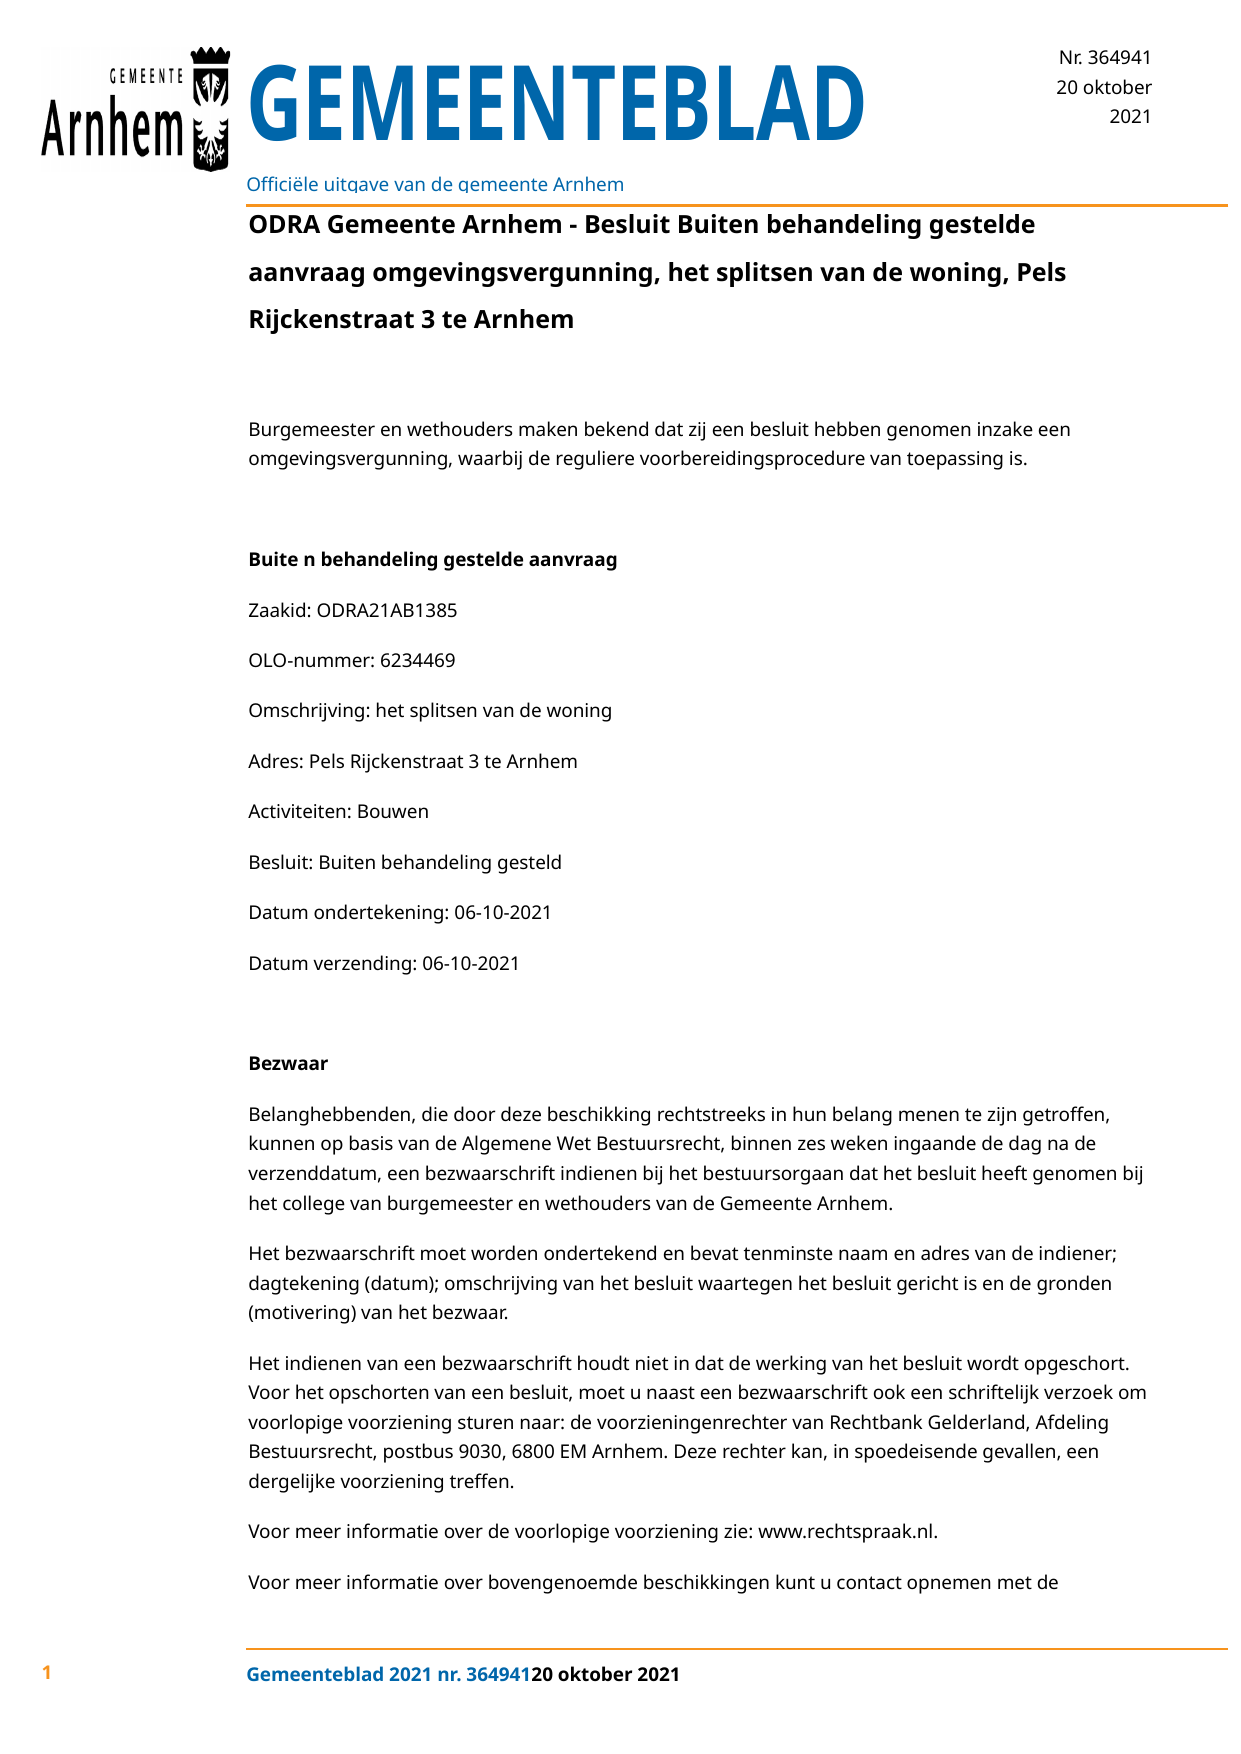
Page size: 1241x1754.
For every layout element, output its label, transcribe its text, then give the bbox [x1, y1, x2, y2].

text Besluit: Buiten behandeling gesteld [248, 849, 1152, 874]
text Het indienen van een bezwaarschrift houdt niet in dat de werking van het besluit wordt opgeschort. Voor het opschorten van een besluit, moet u naast een bezwaarschrift ook een schriftelijk verzoek om voorlopige voorziening sturen naar: de voorzieningenrechter van Rechtbank Gelderland, Afdeling Bestuursrecht, postbus 9030, 6800 EM Arnhem. Deze rechter kan, in spoedeisende gevallen, een dergelijke voorziening treffen. [248, 1350, 1152, 1494]
text Voor meer informatie over bovengenoemde beschikkingen kunt u contact opnemen met de [248, 1569, 1152, 1594]
text Datum ondertekening: 06-10-2021 [248, 899, 1152, 925]
text ODRA Gemeente Arnhem - Besluit Buiten behandeling gestelde aanvraag omgevingsvergunning, het splitsen van de woning, Pels Rijckenstraat 3 te Arnhem [248, 207, 1152, 336]
text OLO-nummer: 6234469 [248, 647, 1152, 673]
text Voor meer informatie over de voorlopige voorziening zie: www.rechtspraak.nl. [248, 1518, 1152, 1544]
text Adres: Pels Rijckenstraat 3 te Arnhem [248, 748, 1152, 774]
text Bezwaar [248, 1051, 1152, 1076]
text Buite n behandeling gestelde aanvraag [248, 546, 1152, 572]
text Het bezwaarschrift moet worden ondertekend en bevat tenminste naam en adres van de indiener; dagtekening (datum); omschrijving van het besluit waartegen het besluit gericht is en de gronden (motivering) van het bezwaar. [248, 1240, 1152, 1325]
text Omschrijving: het splitsen van de woning [248, 698, 1152, 723]
picture [41, 47, 231, 172]
text Activiteiten: Bouwen [248, 798, 1152, 824]
text Burgemeester en wethouders maken bekend dat zij een besluit hebben genomen inzake een omgevingsvergunning, waarbij de reguliere voorbereidingsprocedure van toepassing is. [248, 416, 1152, 471]
text Zaakid: ODRA21AB1385 [248, 597, 1152, 622]
text Datum verzending: 06-10-2021 [248, 950, 1152, 975]
text Belanghebbenden, die door deze beschikking rechtstreeks in hun belang menen te zijn getroffen, kunnen op basis van de Algemene Wet Bestuursrecht, binnen zes weken ingaande de dag na de verzenddatum, een bezwaarschrift indienen bij het bestuursorgaan dat het besluit heeft genomen bij het college van burgemeester en wethouders van de Gemeente Arnhem. [248, 1101, 1152, 1215]
